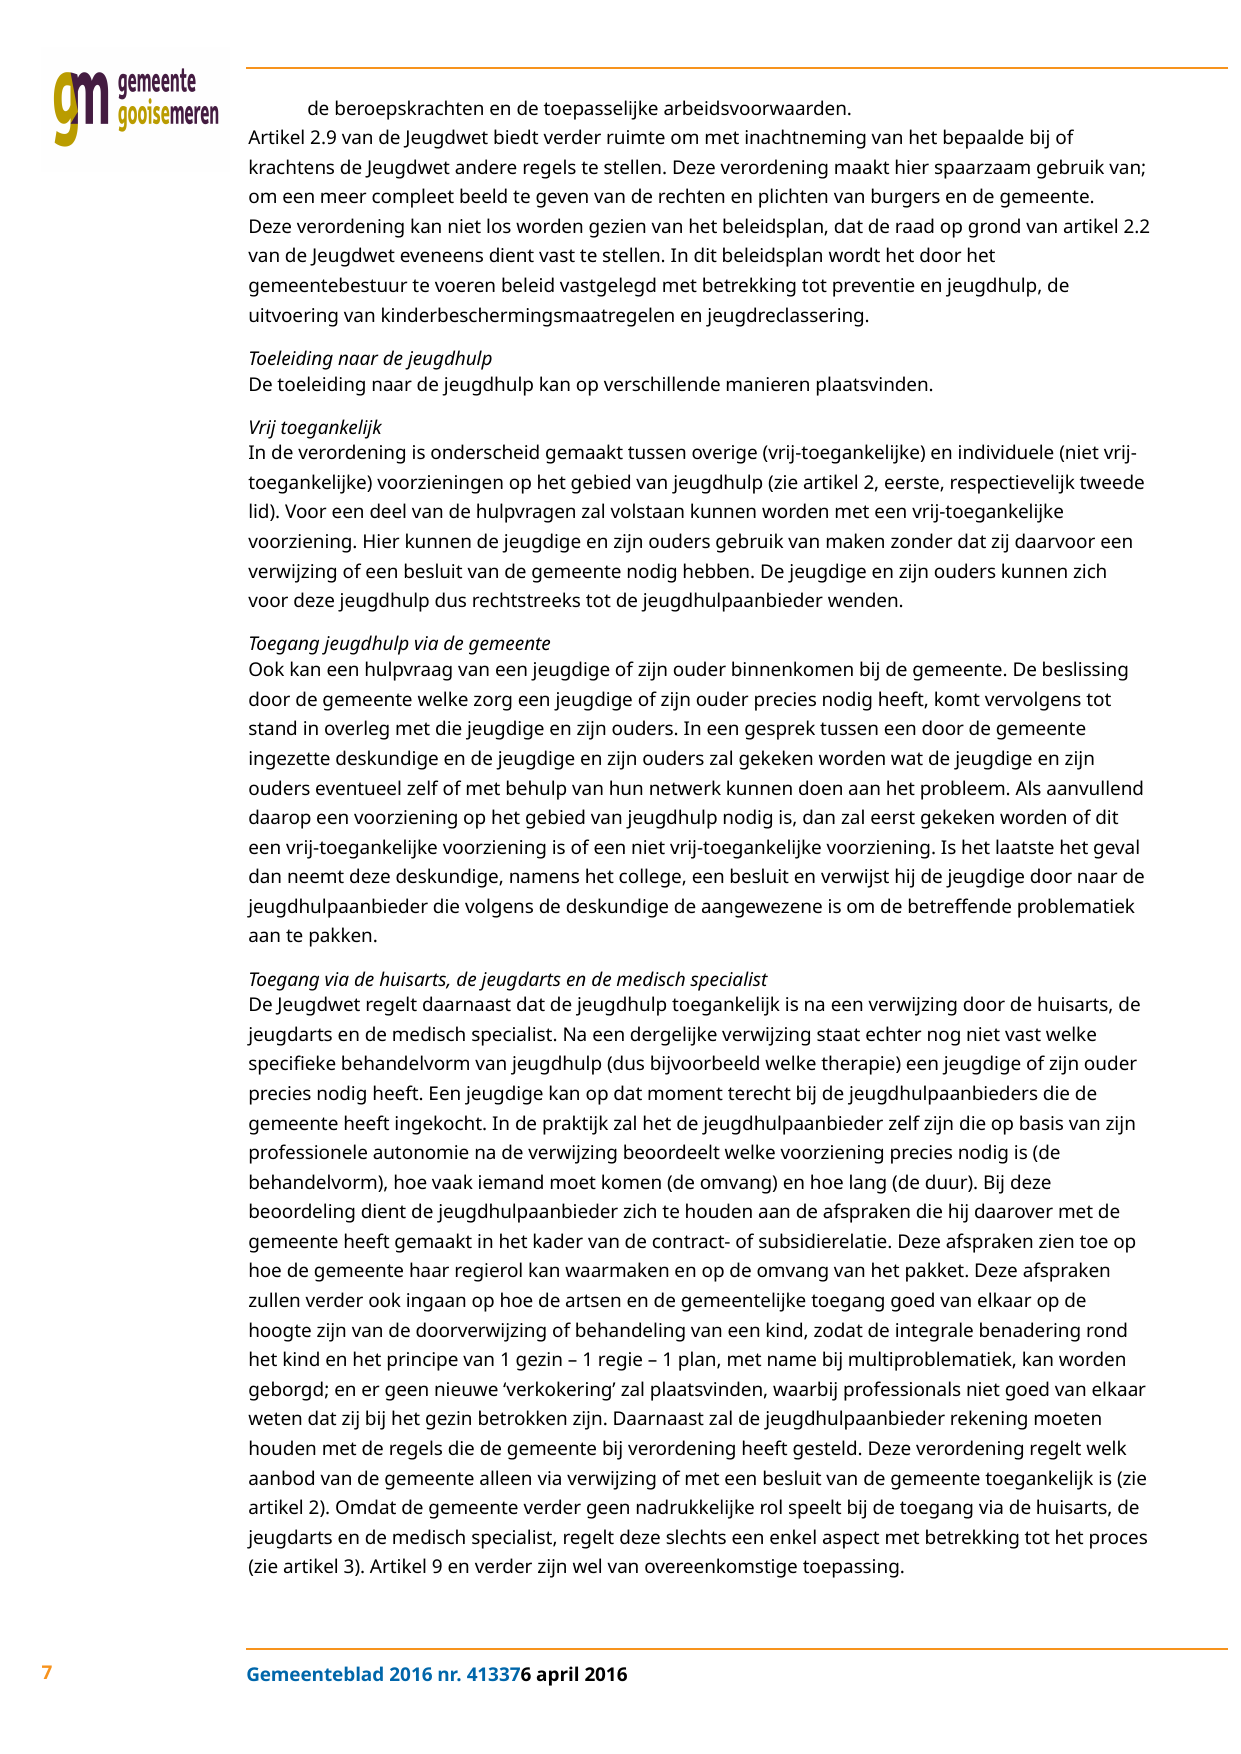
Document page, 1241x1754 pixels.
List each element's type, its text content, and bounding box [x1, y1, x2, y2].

text Toegang via de huisarts, de jeugdarts en de medisch specialist [248, 966, 1152, 991]
text De Jeugdwet regelt daarnaast dat de jeugdhulp toegankelijk is na een verwijzing door de huisarts, de jeugdarts en de medisch specialist. Na een dergelijke verwijzing staat echter nog niet vast welke specifieke behandelvorm van jeugdhulp (dus bijvoorbeeld welke therapie) een jeugdige of zijn ouder precies nodig heeft. Een jeugdige kan op dat moment terecht bij de jeugdhulpaanbieders die de gemeente heeft ingekocht. In de praktijk zal het de jeugdhulpaanbieder zelf zijn die op basis van zijn professionele autonomie na de verwijzing beoordeelt welke voorziening precies nodig is (de behandelvorm), hoe vaak iemand moet komen (de omvang) en hoe lang (de duur). Bij deze beoordeling dient de jeugdhulpaanbieder zich te houden aan de afspraken die hij daarover met de gemeente heeft gemaakt in het kader van de contract- of subsidierelatie. Deze afspraken zien toe op hoe de gemeente haar regierol kan waarmaken en op de omvang van het pakket. Deze afspraken zullen verder ook ingaan op hoe de artsen en de gemeentelijke toegang goed van elkaar op de hoogte zijn van de doorverwijzing of behandeling van een kind, zodat de integrale benadering rond het kind en het principe van 1 gezin – 1 regie – 1 plan, met name bij multiproblematiek, kan worden geborgd; en er geen nieuwe ‘verkokering’ zal plaatsvinden, waarbij professionals niet goed van elkaar weten dat zij bij het gezin betrokken zijn. Daarnaast zal de jeugdhulpaanbieder rekening moeten houden met de regels die de gemeente bij verordening heeft gesteld. Deze verordening regelt welk aanbod van de gemeente alleen via verwijzing of met een besluit van de gemeente toegankelijk is (zie artikel 2). Omdat de gemeente verder geen nadrukkelijke rol speelt bij de toegang via de huisarts, de jeugdarts en de medisch specialist, regelt deze slechts een enkel aspect met betrekking tot het proces (zie artikel 3). Artikel 9 en verder zijn wel van overeenkomstige toepassing. [248, 991, 1152, 1579]
text In de verordening is onderscheid gemaakt tussen overige (vrij-toegankelijke) en individuele (niet vrij-toegankelijke) voorzieningen op het gebied van jeugdhulp (zie artikel 2, eerste, respectievelijk tweede lid). Voor een deel van de hulpvragen zal volstaan kunnen worden met een vrij-toegankelijke voorziening. Hier kunnen de jeugdige en zijn ouders gebruik van maken zonder dat zij daarvoor een verwijzing of een besluit van de gemeente nodig hebben. De jeugdige en zijn ouders kunnen zich voor deze jeugdhulp dus rechtstreeks tot de jeugdhulpaanbieder wenden. [248, 439, 1152, 613]
picture [41, 47, 231, 172]
text Deze verordening kan niet los worden gezien van het beleidsplan, dat de raad op grond van artikel 2.2 van de Jeugdwet eveneens dient vast te stellen. In dit beleidsplan wordt het door het gemeentebestuur te voeren beleid vastgelegd met betrekking tot preventie en jeugdhulp, de uitvoering van kinderbeschermingsmaatregelen en jeugdreclassering. [248, 213, 1152, 328]
text Vrij toegankelijk [248, 414, 1152, 439]
text De toeleiding naar de jeugdhulp kan op verschillende manieren plaatsvinden. [248, 371, 1152, 396]
text Toeleiding naar de jeugdhulp [248, 345, 1152, 371]
text Ook kan een hulpvraag van een jeugdige of zijn ouder binnenkomen bij de gemeente. De beslissing door de gemeente welke zorg een jeugdige of zijn ouder precies nodig heeft, komt vervolgens tot stand in overleg met die jeugdige en zijn ouders. In een gesprek tussen een door de gemeente ingezette deskundige en de jeugdige en zijn ouders zal gekeken worden wat de jeugdige en zijn ouders eventueel zelf of met behulp van hun netwerk kunnen doen aan het probleem. Als aanvullend daarop een voorziening op het gebied van jeugdhulp nodig is, dan zal eerst gekeken worden of dit een vrij-toegankelijke voorziening is of een niet vrij-toegankelijke voorziening. Is het laatste het geval dan neemt deze deskundige, namens het college, een besluit en verwijst hij de jeugdige door naar de jeugdhulpaanbieder die volgens de deskundige de aangewezene is om de betreffende problematiek aan te pakken. [248, 656, 1152, 948]
list de beroepskrachten en de toepasselijke arbeidsvoorwaarden. [248, 95, 1152, 121]
text Artikel 2.9 van de Jeugdwet biedt verder ruimte om met inachtneming van het bepaalde bij of krachtens de Jeugdwet andere regels te stellen. Deze verordening maakt hier spaarzaam gebruik van; om een meer compleet beeld te geven van de rechten en plichten van burgers en de gemeente. [248, 124, 1152, 209]
text Toegang jeugdhulp via de gemeente [248, 631, 1152, 656]
